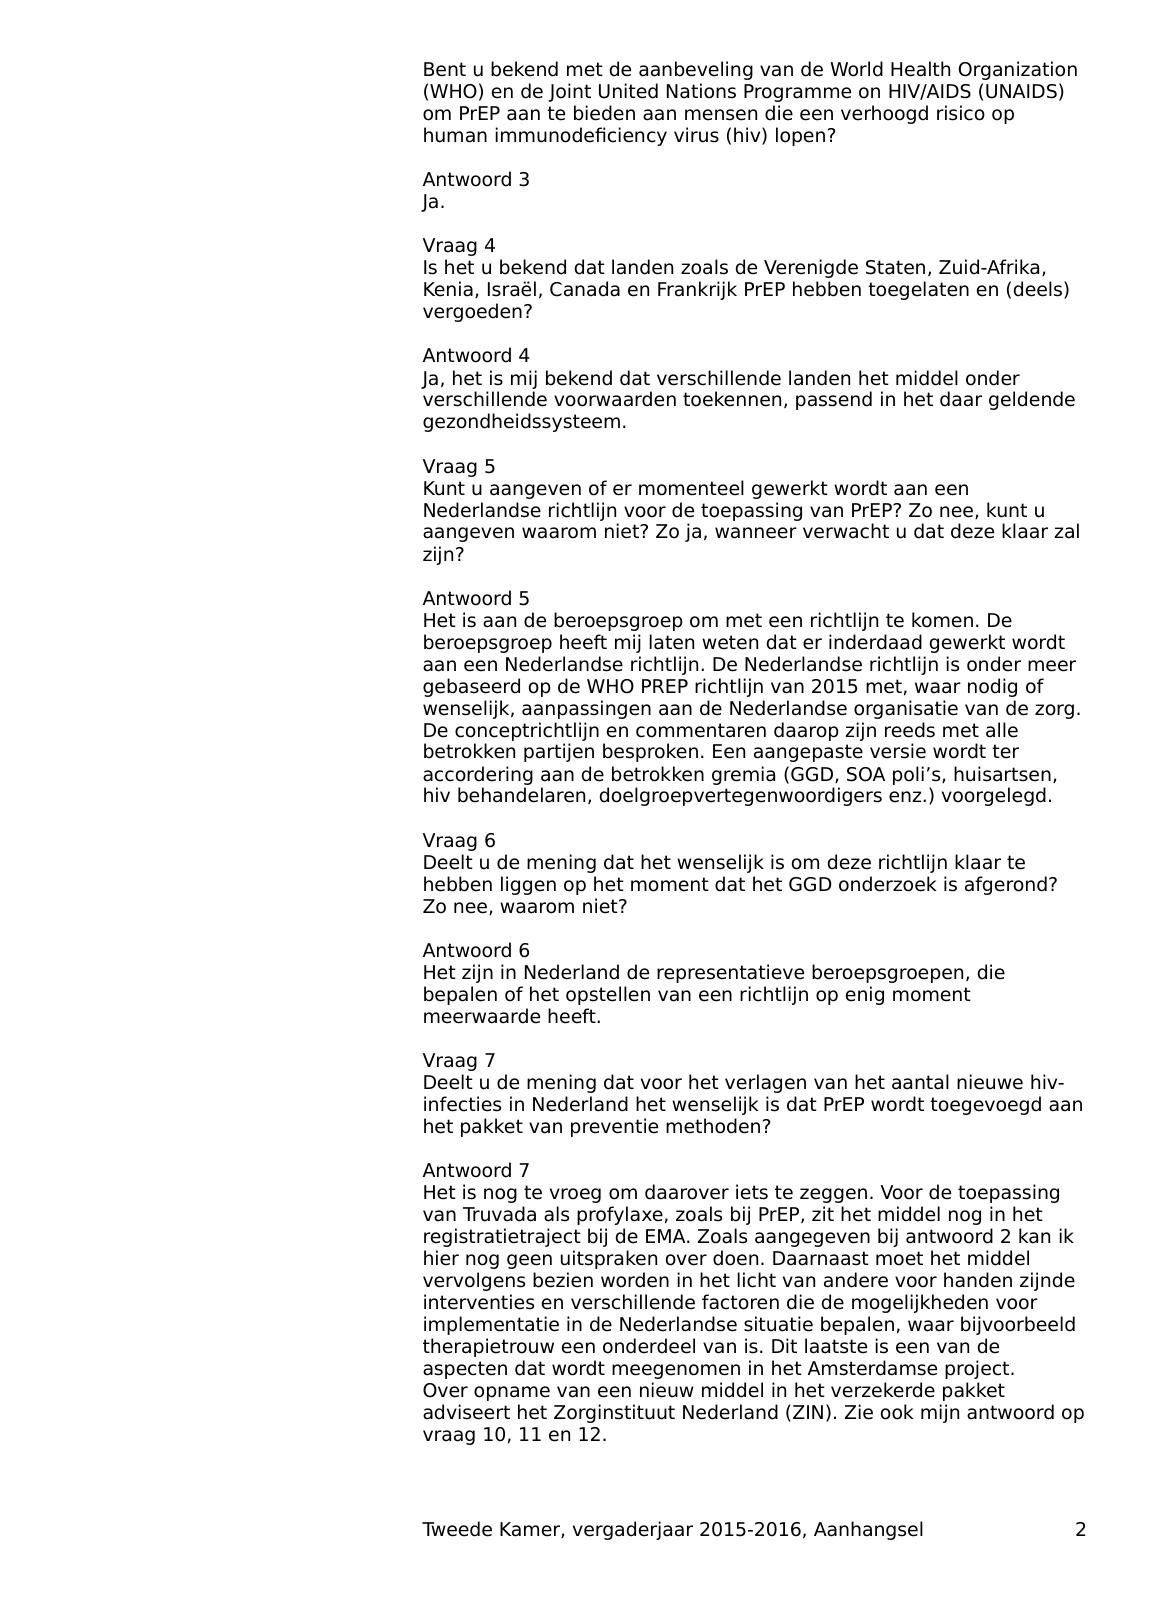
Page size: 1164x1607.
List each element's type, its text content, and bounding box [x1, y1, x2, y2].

text Vraag 6 [422, 829, 1087, 852]
text Kunt u aangeven of er momenteel gewerkt wordt aan een Nederlandse richtlijn voor de toepassing van PrEP? Zo nee, kunt u aangeven waarom niet? Zo ja, wanneer verwacht u dat deze klaar zal zijn? [422, 477, 1087, 565]
text Deelt u de mening dat het wenselijk is om deze richtlijn klaar te hebben liggen op het moment dat het GGD onderzoek is afgerond? Zo nee, waarom niet? [422, 852, 1087, 917]
text Vraag 7 [422, 1050, 1087, 1072]
text Over opname van een nieuw middel in het verzekerde pakket adviseert het Zorginstituut Nederland (ZIN). Zie ook mijn antwoord op vraag 10, 11 en 12. [422, 1380, 1087, 1446]
text Antwoord 4 [422, 345, 1087, 367]
text Vraag 5 [422, 456, 1087, 477]
text Antwoord 6 [422, 940, 1087, 962]
text Het is aan de beroepsgroep om met een richtlijn te komen. De beroepsgroep heeft mij laten weten dat er inderdaad gewerkt wordt aan een Nederlandse richtlijn. De Nederlandse richtlijn is onder meer gebaseerd op de WHO PREP richtlijn van 2015 met, waar nodig of wenselijk, aanpassingen aan de Nederlandse organisatie van de zorg. De conceptrichtlijn en commentaren daarop zijn reeds met alle betrokken partijen besproken. Een aangepaste versie wordt ter accordering aan de betrokken gremia (GGD, SOA poli’s, huisartsen, hiv behandelaren, doelgroepvertegenwoordigers enz.) voorgelegd. [422, 609, 1087, 807]
text Vraag 4 [422, 235, 1087, 257]
text Antwoord 5 [422, 588, 1087, 609]
text Het is nog te vroeg om daarover iets te zeggen. Voor de toepassing van Truvada als profylaxe, zoals bij PrEP, zit het middel nog in het registratietraject bij de EMA. Zoals aangegeven bij antwoord 2 kan ik hier nog geen uitspraken over doen. Daarnaast moet het middel vervolgens bezien worden in het licht van andere voor handen zijnde interventies en verschillende factoren die de mogelijkheden voor implementatie in de Nederlandse situatie bepalen, waar bijvoorbeeld therapietrouw een onderdeel van is. Dit laatste is een van de aspecten dat wordt meegenomen in het Amsterdamse project. [422, 1182, 1087, 1380]
text Is het u bekend dat landen zoals de Verenigde Staten, Zuid-Afrika, Kenia, Israël, Canada en Frankrijk PrEP hebben toegelaten en (deels) vergoeden? [422, 257, 1087, 323]
text Ja, het is mij bekend dat verschillende landen het middel onder verschillende voorwaarden toekennen, passend in het daar geldende gezondheidssysteem. [422, 367, 1087, 433]
text Antwoord 7 [422, 1160, 1087, 1182]
text Bent u bekend met de aanbeveling van de World Health Organization (WHO) en de Joint United Nations Programme on HIV/AIDS (UNAIDS) om PrEP aan te bieden aan mensen die een verhoogd risico op human immunodeficiency virus (hiv) lopen? [422, 59, 1087, 147]
text Ja. [422, 191, 1087, 213]
text Deelt u de mening dat voor het verlagen van het aantal nieuwe hiv-infecties in Nederland het wenselijk is dat PrEP wordt toegevoegd aan het pakket van preventie methoden? [422, 1072, 1087, 1138]
text Het zijn in Nederland de representatieve beroepsgroepen, die bepalen of het opstellen van een richtlijn op enig moment meerwaarde heeft. [422, 962, 1087, 1028]
text Antwoord 3 [422, 169, 1087, 191]
